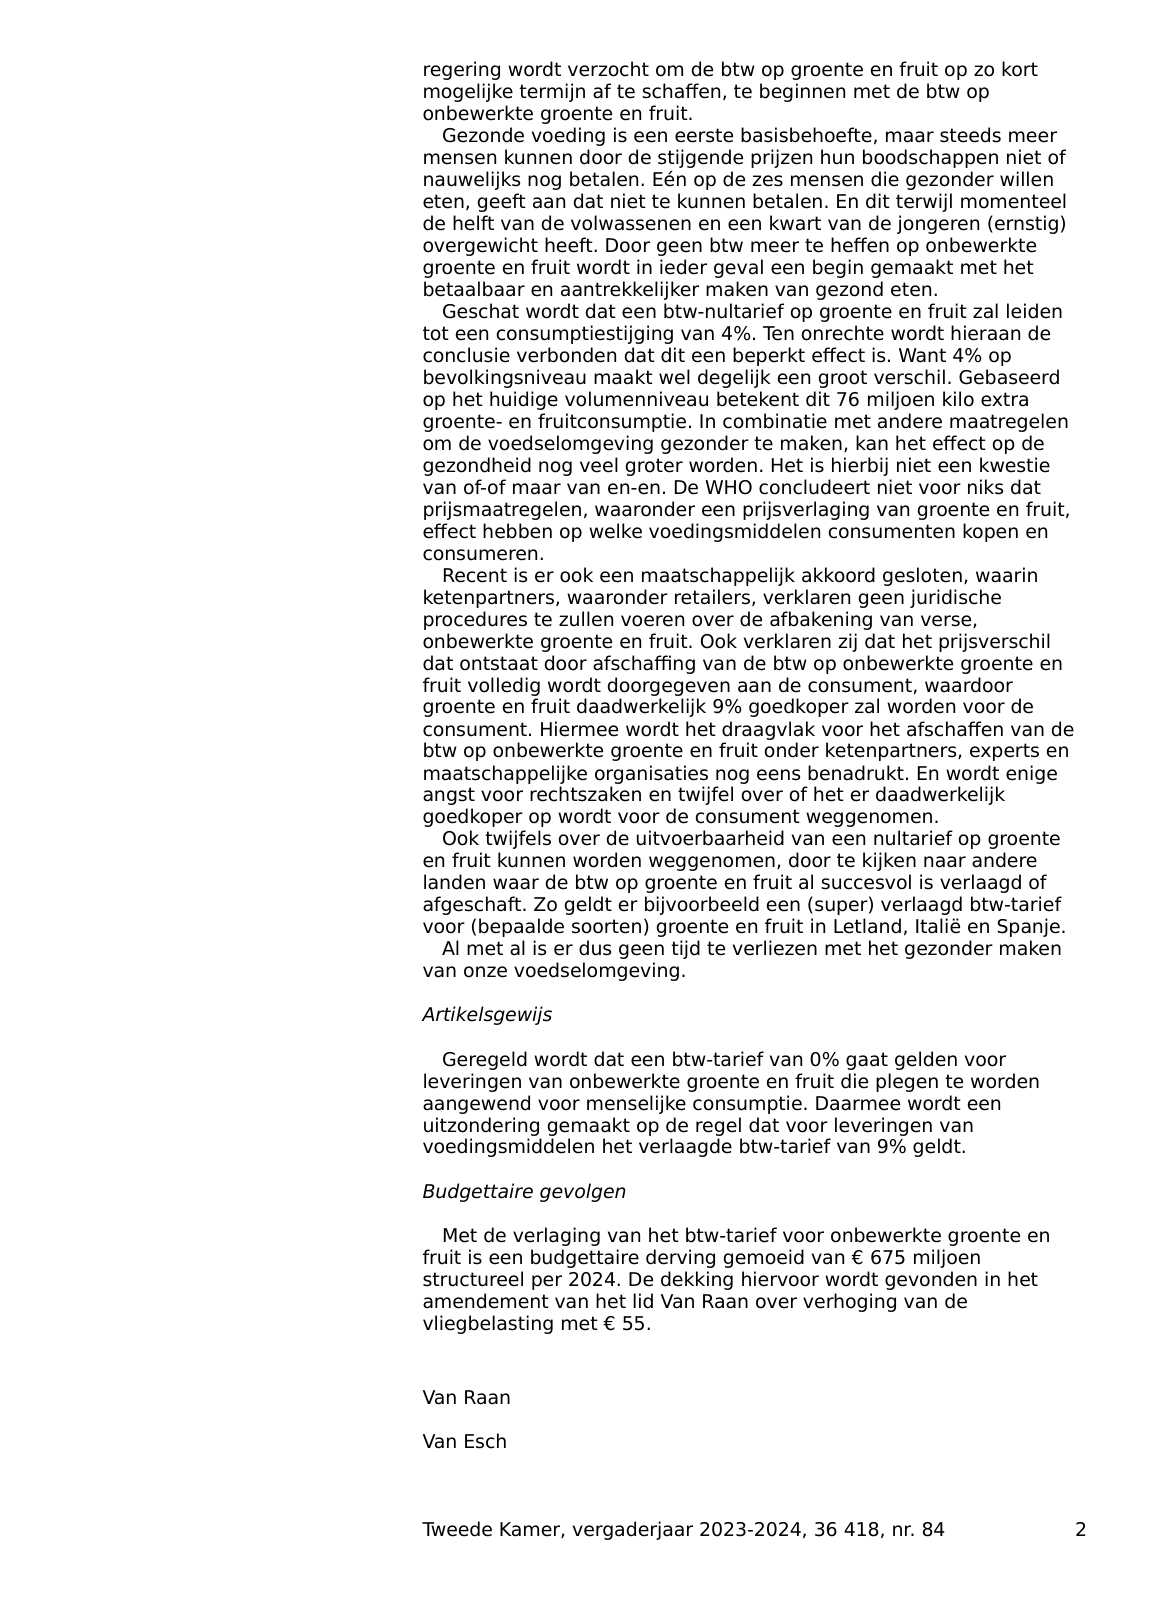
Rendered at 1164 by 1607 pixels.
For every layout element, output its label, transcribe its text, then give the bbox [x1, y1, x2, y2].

text Recent is er ook een maatschappelijk akkoord gesloten, waarin ketenpartners, waaronder retailers, verklaren geen juridische procedures te zullen voeren over de afbakening van verse, onbewerkte groente en fruit. Ook verklaren zij dat het prijsverschil dat ontstaat door afschaffing van de btw op onbewerkte groente en fruit volledig wordt doorgegeven aan de consument, waardoor groente en fruit daadwerkelijk 9% goedkoper zal worden voor de consument. Hiermee wordt het draagvlak voor het afschaffen van de btw op onbewerkte groente en fruit onder ketenpartners, experts en maatschappelijke organisaties nog eens benadrukt. En wordt enige angst voor rechtszaken en twijfel over of het er daadwerkelijk goedkoper op wordt voor de consument weggenomen. [422, 564, 1087, 828]
text regering wordt verzocht om de btw op groente en fruit op zo kort mogelijke termijn af te schaffen, te beginnen met de btw op onbewerkte groente en fruit. [422, 59, 1087, 125]
text Van Raan Van Esch [422, 1365, 1087, 1453]
text Met de verlaging van het btw-tarief voor onbewerkte groente en fruit is een budgettaire derving gemoeid van € 675 miljoen structureel per 2024. De dekking hiervoor wordt gevonden in het amendement van het lid Van Raan over verhoging van de vliegbelasting met € 55. [422, 1225, 1087, 1335]
text Al met al is er dus geen tijd te verliezen met het gezonder maken van onze voedselomgeving. [422, 938, 1087, 982]
subtitle Budgettaire gevolgen [422, 1181, 1087, 1203]
text Geschat wordt dat een btw-nultarief op groente en fruit zal leiden tot een consumptiestijging van 4%. Ten onrechte wordt hieraan de conclusie verbonden dat dit een beperkt effect is. Want 4% op bevolkingsniveau maakt wel degelijk een groot verschil. Gebaseerd op het huidige volumenniveau betekent dit 76 miljoen kilo extra groente- en fruitconsumptie. In combinatie met andere maatregelen om de voedselomgeving gezonder te maken, kan het effect op de gezondheid nog veel groter worden. Het is hierbij niet een kwestie van of-of maar van en-en. De WHO concludeert niet voor niks dat prijsmaatregelen, waaronder een prijsverlaging van groente en fruit, effect hebben op welke voedingsmiddelen consumenten kopen en consumeren. [422, 301, 1087, 564]
text Ook twijfels over de uitvoerbaarheid van een nultarief op groente en fruit kunnen worden weggenomen, door te kijken naar andere landen waar de btw op groente en fruit al succesvol is verlaagd of afgeschaft. Zo geldt er bijvoorbeeld een (super) verlaagd btw-tarief voor (bepaalde soorten) groente en fruit in Letland, Italië en Spanje. [422, 828, 1087, 938]
subtitle Artikelsgewijs [422, 1004, 1087, 1026]
text Geregeld wordt dat een btw-tarief van 0% gaat gelden voor leveringen van onbewerkte groente en fruit die plegen te worden aangewend voor menselijke consumptie. Daarmee wordt een uitzondering gemaakt op de regel dat voor leveringen van voedingsmiddelen het verlaagde btw-tarief van 9% geldt. [422, 1048, 1087, 1158]
text Gezonde voeding is een eerste basisbehoefte, maar steeds meer mensen kunnen door de stijgende prijzen hun boodschappen niet of nauwelijks nog betalen. Eén op de zes mensen die gezonder willen eten, geeft aan dat niet te kunnen betalen. En dit terwijl momenteel de helft van de volwassenen en een kwart van de jongeren (ernstig) overgewicht heeft. Door geen btw meer te heffen op onbewerkte groente en fruit wordt in ieder geval een begin gemaakt met het betaalbaar en aantrekkelijker maken van gezond eten. [422, 125, 1087, 301]
